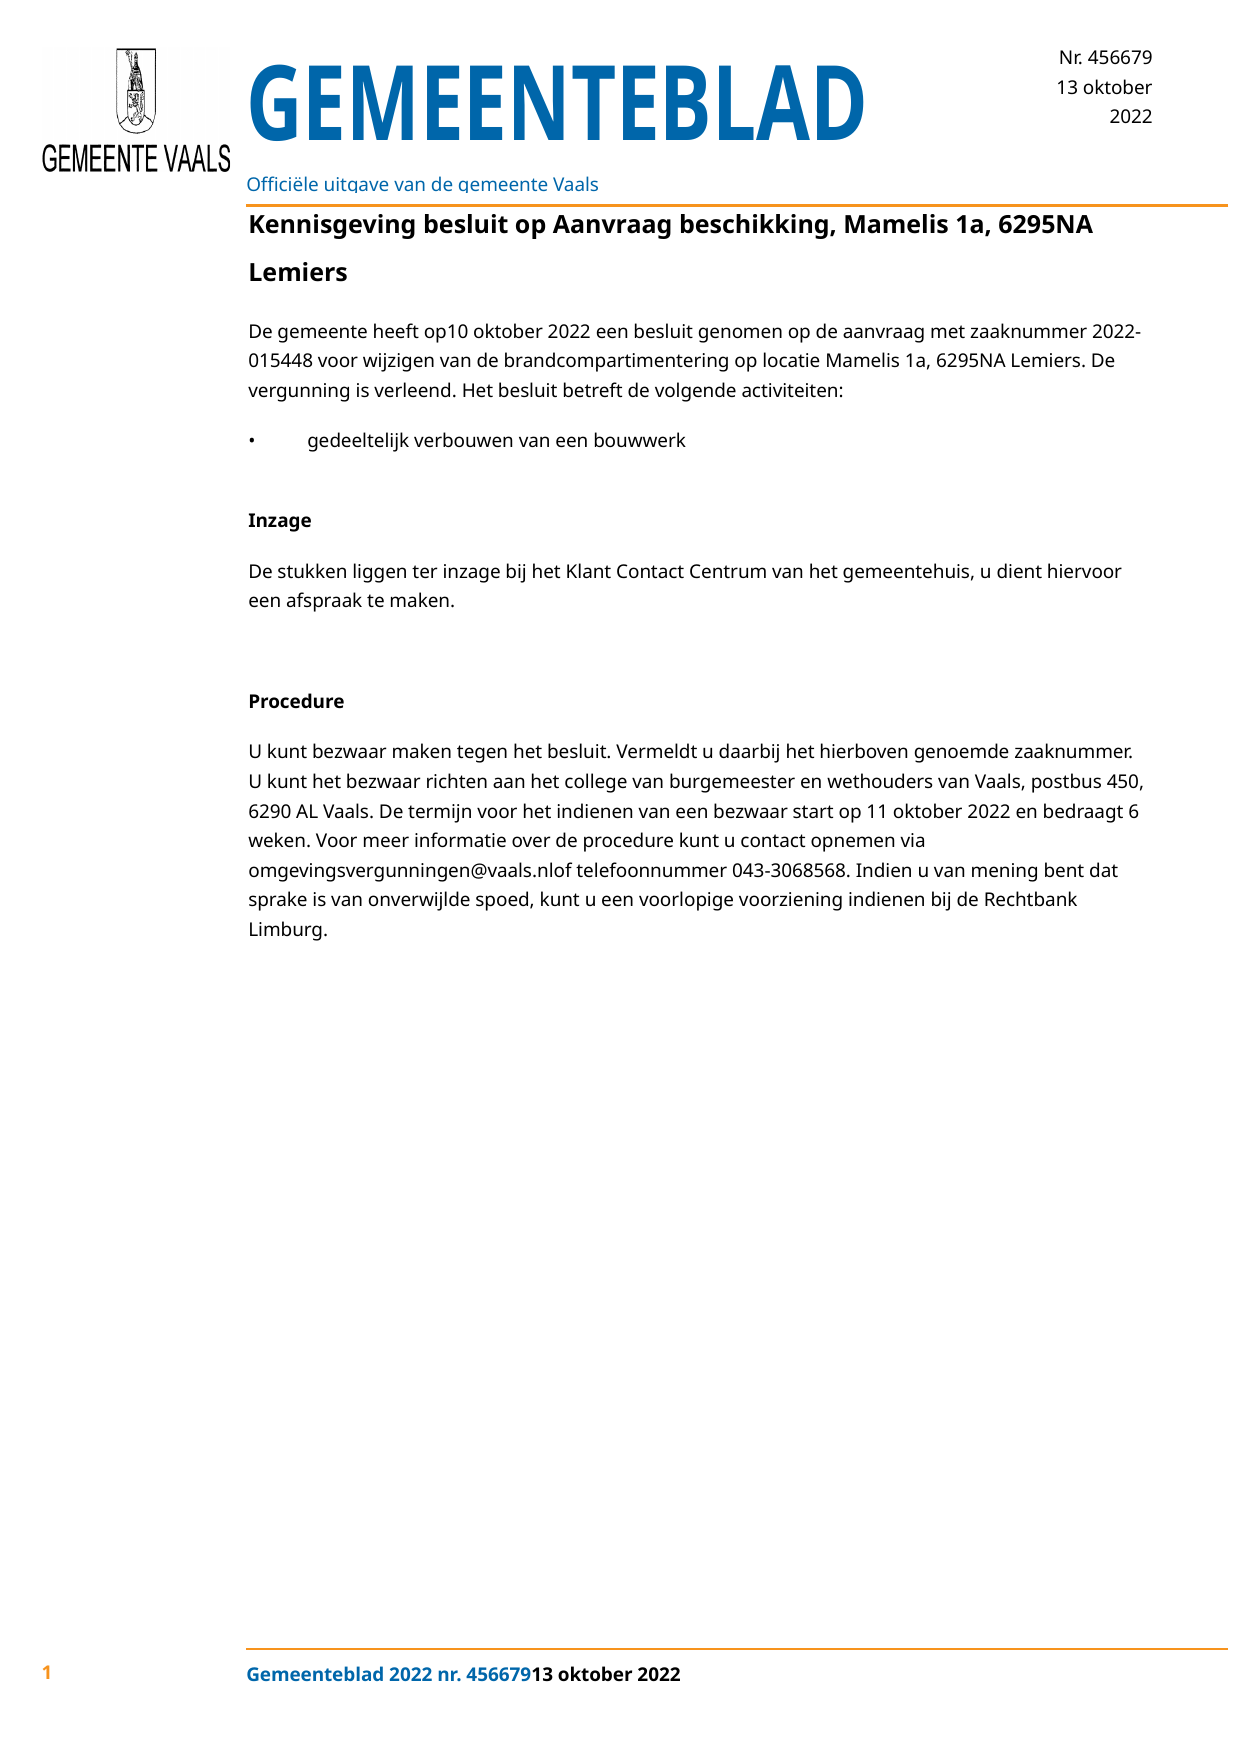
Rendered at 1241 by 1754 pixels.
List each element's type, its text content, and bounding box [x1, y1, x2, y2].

text De gemeente heeft op10 oktober 2022 een besluit genomen op de aanvraag met zaaknummer 2022-015448 voor wijzigen van de brandcomp­artim­enter­ing op locatie Mamelis 1a, 6295NA Lemiers. De vergunning is verleend. Het besluit betreft de volgende activiteiten: [248, 318, 1152, 403]
text U kunt bezwaar maken tegen het besluit. Vermeldt u daarbij het hierboven genoemde zaaknummer. U kunt het bezwaar richten aan het college van burgemeester en wethouders van Vaals, postbus 450, 6290 AL Vaals. De termijn voor het indienen van een bezwaar start op 11 oktober 2022 en bedraagt 6 weken. Voor meer informatie over de procedure kunt u contact opnemen via omgevingsvergunningen@vaals.nlof telefoonnummer 043-3068568. Indien u van mening bent dat sprake is van onverwijlde spoed, kunt u een voorlopige voorziening indienen bij de Rechtbank Limburg. [248, 739, 1152, 942]
text De stukken liggen ter inzage bij het Klant Contact Centrum van het gemeentehuis, u dient hiervoor een afspraak te maken. [248, 558, 1152, 613]
text Inzage [248, 507, 1152, 533]
text Procedure [248, 688, 1152, 714]
picture [41, 47, 231, 172]
list gedeeltelijk verbouwen van een bouwwerk [248, 427, 1152, 453]
text Kennisgeving besluit op Aanvraag beschikking, Mamelis 1a, 6295NA Lemiers [248, 207, 1152, 288]
